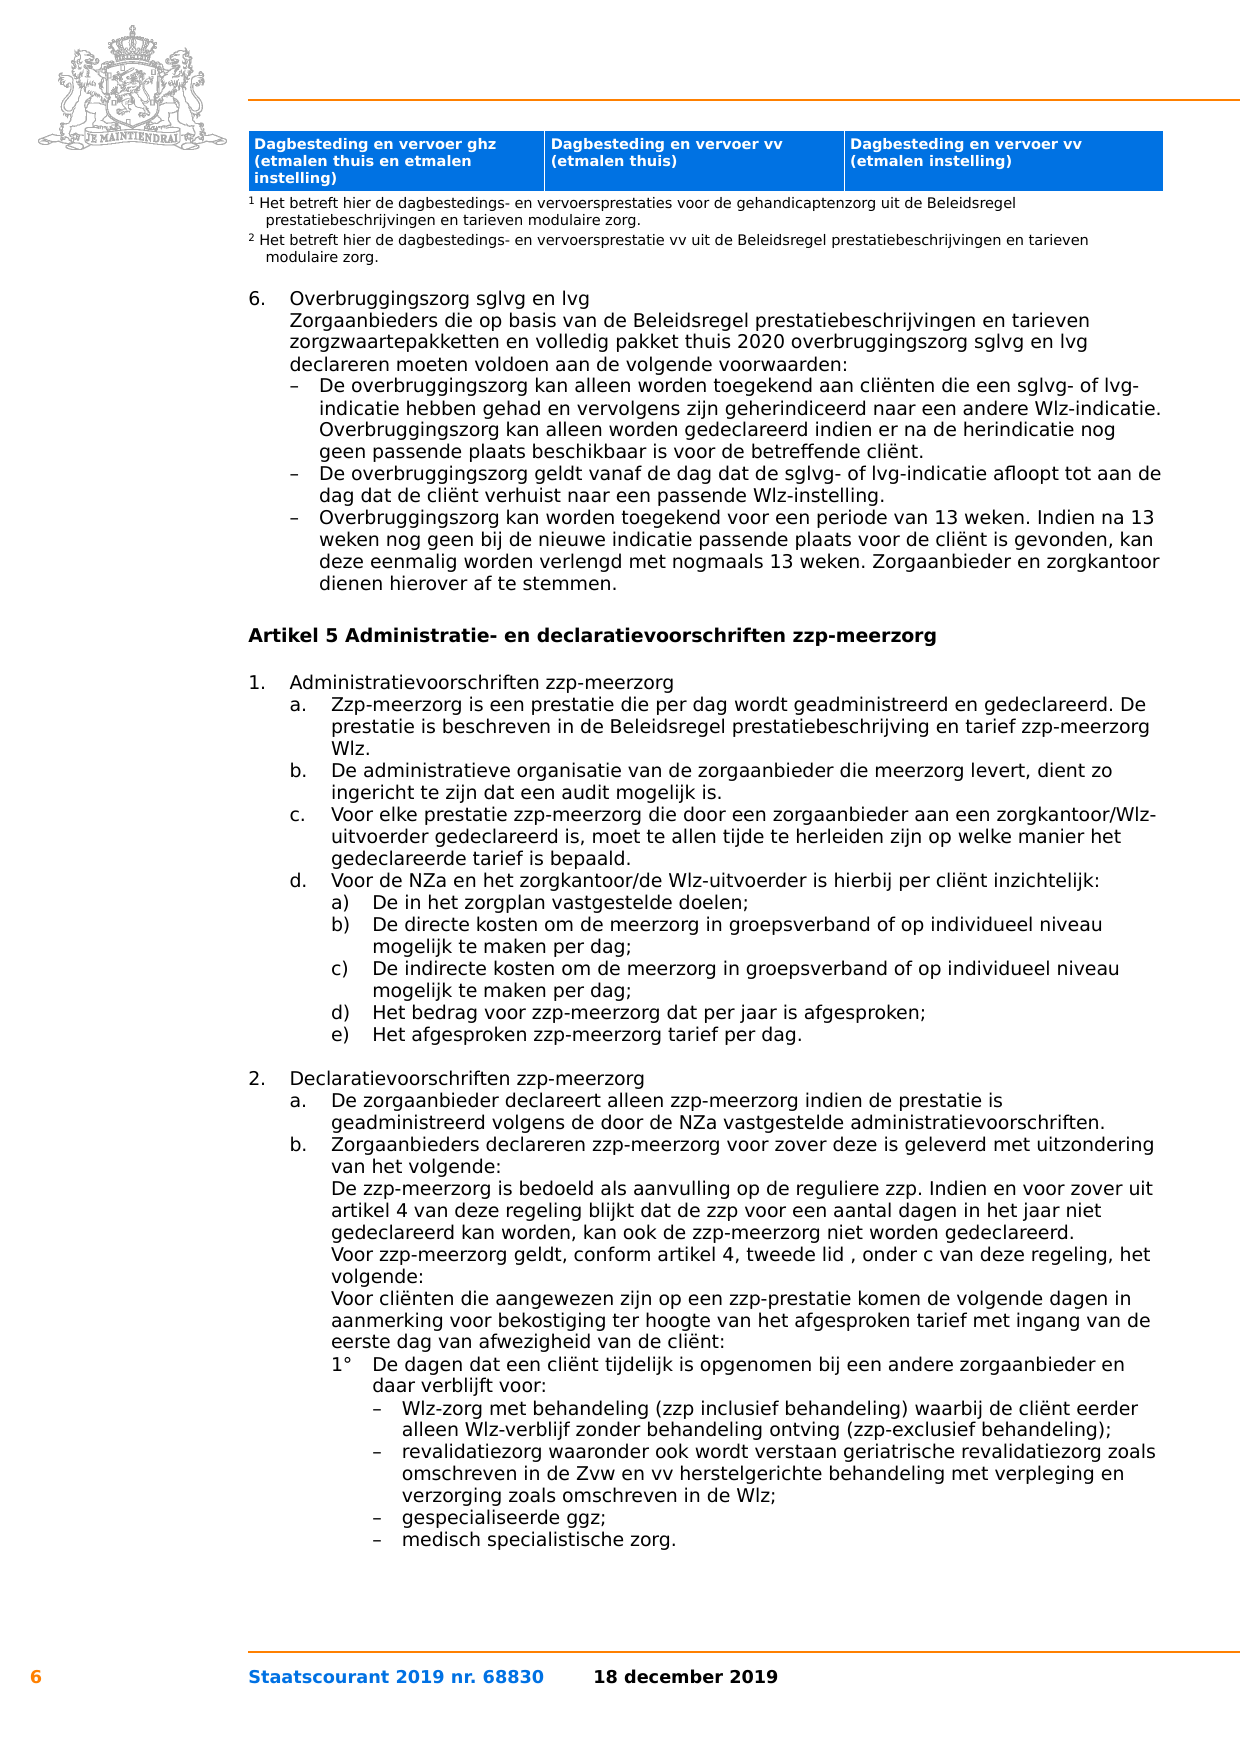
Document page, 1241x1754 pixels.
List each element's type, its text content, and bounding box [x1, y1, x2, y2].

text 1. Administratievoorschriften zzp-meerzorg [248, 672, 1163, 694]
text – De overbruggingszorg kan alleen worden toegekend aan cliënten die een sglvg- of lvg-indicatie hebben gehad en vervolgens zijn geherindiceerd naar een andere Wlz-indicatie. Overbruggingszorg kan alleen worden gedeclareerd indien er na de herindicatie nog geen passende plaats beschikbaar is voor de betreffende cliënt. [289, 375, 1163, 463]
text b. De administratieve organisatie van de zorgaanbieder die meerzorg levert, dient zo ingericht te zijn dat een audit mogelijk is. [289, 760, 1163, 804]
text – medisch specialistische zorg. [372, 1529, 1163, 1551]
table_header Dagbesteding en vervoer ghz (etmalen thuis en etmalen instelling) [249, 131, 544, 191]
text d) Het bedrag voor zzp-meerzorg dat per jaar is afgesproken; [331, 1002, 1163, 1024]
text c. Voor elke prestatie zzp-meerzorg die door een zorgaanbieder aan een zorgkantoor/Wlz-uitvoerder gedeclareerd is, moet te allen tijde te herleiden zijn op welke manier het gedeclareerde tarief is bepaald. [289, 804, 1163, 870]
table_header Dagbesteding en vervoer vv (etmalen instelling) [845, 131, 1163, 191]
text De zzp-meerzorg is bedoeld als aanvulling op de reguliere zzp. Indien en voor zover uit artikel 4 van deze regeling blijkt dat de zzp voor een aantal dagen in het jaar niet gedeclareerd kan worden, kan ook de zzp-meerzorg niet worden gedeclareerd. [331, 1178, 1163, 1243]
text Zorgaanbieders die op basis van de Beleidsregel prestatiebeschrijvingen en tarieven zorgzwaartepakketten en volledig pakket thuis 2020 overbruggingszorg sglvg en lvg declareren moeten voldoen aan de volgende voorwaarden: [289, 309, 1163, 375]
text 6. Overbruggingszorg sglvg en lvg [248, 287, 1163, 309]
text – revalidatiezorg waaronder ook wordt verstaan geriatrische revalidatiezorg zoals omschreven in de Zvw en vv herstelgerichte behandeling met verpleging en verzorging zoals omschreven in de Wlz; [372, 1441, 1163, 1507]
text – gespecialiseerde ggz; [372, 1507, 1163, 1529]
text Voor zzp-meerzorg geldt, conform artikel 4, tweede lid , onder c van deze regeling, het volgende: [331, 1243, 1163, 1287]
text 2. Declaratievoorschriften zzp-meerzorg [248, 1068, 1163, 1090]
text c) De indirecte kosten om de meerzorg in groepsverband of op individueel niveau mogelijk te maken per dag; [331, 958, 1163, 1002]
text e) Het afgesproken zzp-meerzorg tarief per dag. [331, 1024, 1163, 1046]
table_cell 1 Het betreft hier de dagbestedings- en vervoersprestaties voor de gehandicaptenzorg uit de Beleidsregel prestatiebeschrijvingen en tarieven modulaire zorg. 2 Het betreft hier de dagbestedings- en vervoersprestatie vv uit de Beleidsregel prestatiebeschrijvingen en tarieven modulaire zorg. [248, 192, 1163, 266]
text – Wlz-zorg met behandeling (zzp inclusief behandeling) waarbij de cliënt eerder alleen Wlz-verblijf zonder behandeling ontving (zzp-exclusief behandeling); [372, 1397, 1163, 1441]
text b. Zorgaanbieders declareren zzp-meerzorg voor zover deze is geleverd met uitzondering van het volgende: [289, 1134, 1163, 1178]
text b) De directe kosten om de meerzorg in groepsverband of op individueel niveau mogelijk te maken per dag; [331, 914, 1163, 958]
text 1° De dagen dat een cliënt tijdelijk is opgenomen bij een andere zorgaanbieder en daar verblijft voor: [331, 1353, 1163, 1397]
picture [38, 25, 227, 150]
table_header Dagbesteding en vervoer vv (etmalen thuis) [545, 131, 844, 191]
text – De overbruggingszorg geldt vanaf de dag dat de sglvg- of lvg-indicatie afloopt tot aan de dag dat de cliënt verhuist naar een passende Wlz-instelling. [289, 463, 1163, 507]
text a) De in het zorgplan vastgestelde doelen; [331, 892, 1163, 914]
text d. Voor de NZa en het zorgkantoor/de Wlz-uitvoerder is hierbij per cliënt inzichtelijk: [289, 870, 1163, 892]
text a. De zorgaanbieder declareert alleen zzp-meerzorg indien de prestatie is geadministreerd volgens de door de NZa vastgestelde administratievoorschriften. [289, 1090, 1163, 1134]
text a. Zzp-meerzorg is een prestatie die per dag wordt geadministreerd en gedeclareerd. De prestatie is beschreven in de Beleidsregel prestatiebeschrijving en tarief zzp-meerzorg Wlz. [289, 694, 1163, 760]
text Voor cliënten die aangewezen zijn op een zzp-prestatie komen de volgende dagen in aanmerking voor bekostiging ter hoogte van het afgesproken tarief met ingang van de eerste dag van afwezigheid van de cliënt: [331, 1287, 1163, 1353]
subtitle Artikel 5 Administratie- en declaratievoorschriften zzp-meerzorg [248, 625, 1163, 647]
text – Overbruggingszorg kan worden toegekend voor een periode van 13 weken. Indien na 13 weken nog geen bij de nieuwe indicatie passende plaats voor de cliënt is gevonden, kan deze eenmalig worden verlengd met nogmaals 13 weken. Zorgaanbieder en zorgkantoor dienen hierover af te stemmen. [289, 507, 1163, 595]
